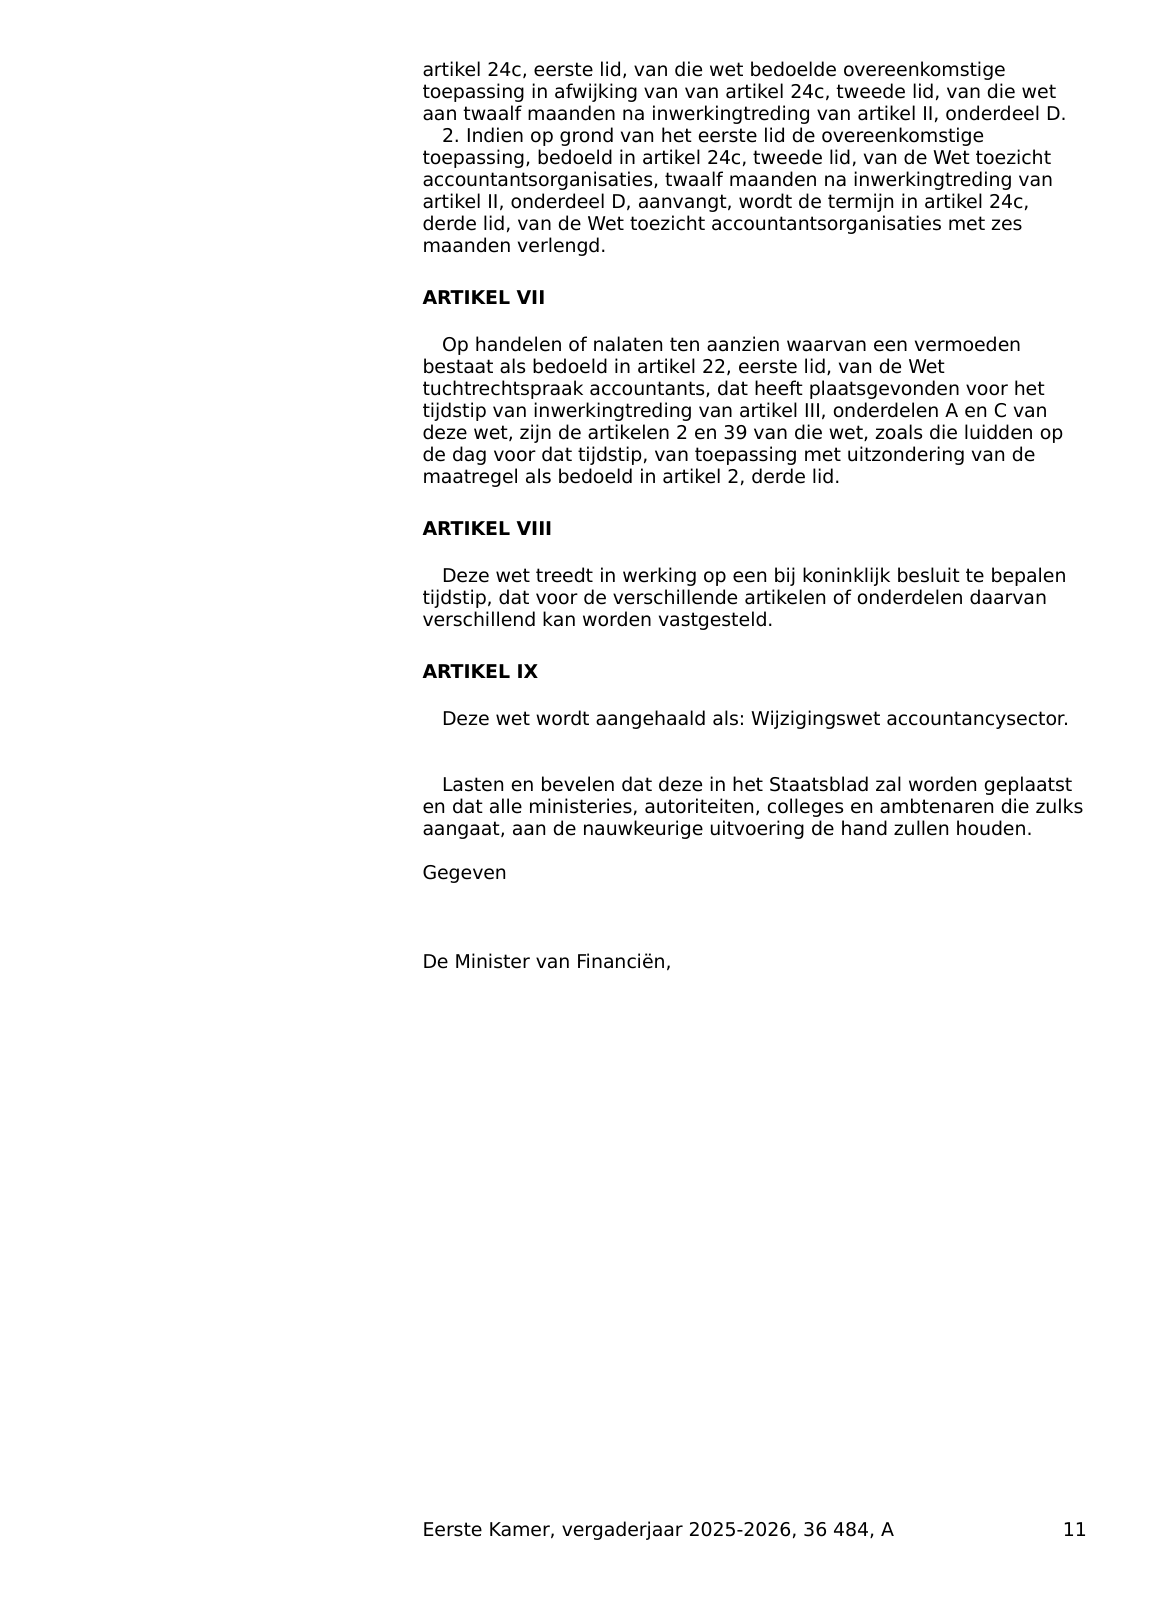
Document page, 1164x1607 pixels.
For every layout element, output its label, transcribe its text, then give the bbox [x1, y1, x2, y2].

text 2. Indien op grond van het eerste lid de overeenkomstige toepassing, bedoeld in artikel 24c, tweede lid, van de Wet toezicht accountantsorganisaties, twaalf maanden na inwerkingtreding van artikel II, onderdeel D, aanvangt, wordt de termijn in artikel 24c, derde lid, van de Wet toezicht accountantsorganisaties met zes maanden verlengd. [422, 125, 1087, 257]
text artikel 24c, eerste lid, van die wet bedoelde overeenkomstige toepassing in afwijking van van artikel 24c, tweede lid, van die wet aan twaalf maanden na inwerkingtreding van artikel II, onderdeel D. [422, 59, 1087, 125]
subtitle ARTIKEL IX [422, 661, 1087, 683]
text Op handelen of nalaten ten aanzien waarvan een vermoeden bestaat als bedoeld in artikel 22, eerste lid, van de Wet tuchtrechtspraak accountants, dat heeft plaatsgevonden voor het tijdstip van inwerkingtreding van artikel III, onderdelen A en C van deze wet, zijn de artikelen 2 en 39 van die wet, zoals die luidden op de dag voor dat tijdstip, van toepassing met uitzondering van de maatregel als bedoeld in artikel 2, derde lid. [422, 334, 1087, 488]
text Deze wet wordt aangehaald als: Wijzigingswet accountancysector. [422, 708, 1087, 729]
text Gegeven [422, 862, 1087, 884]
text Deze wet treedt in werking op een bij koninklijk besluit te bepalen tijdstip, dat voor de verschillende artikelen of onderdelen daarvan verschillend kan worden vastgesteld. [422, 565, 1087, 631]
subtitle ARTIKEL VII [422, 287, 1087, 309]
subtitle ARTIKEL VIII [422, 518, 1087, 540]
text Lasten en bevelen dat deze in het Staatsblad zal worden geplaatst en dat alle ministeries, autoriteiten, colleges en ambtenaren die zulks aangaat, aan de nauwkeurige uitvoering de hand zullen houden. [422, 774, 1087, 840]
text De Minister van Financiën, [422, 951, 1087, 973]
